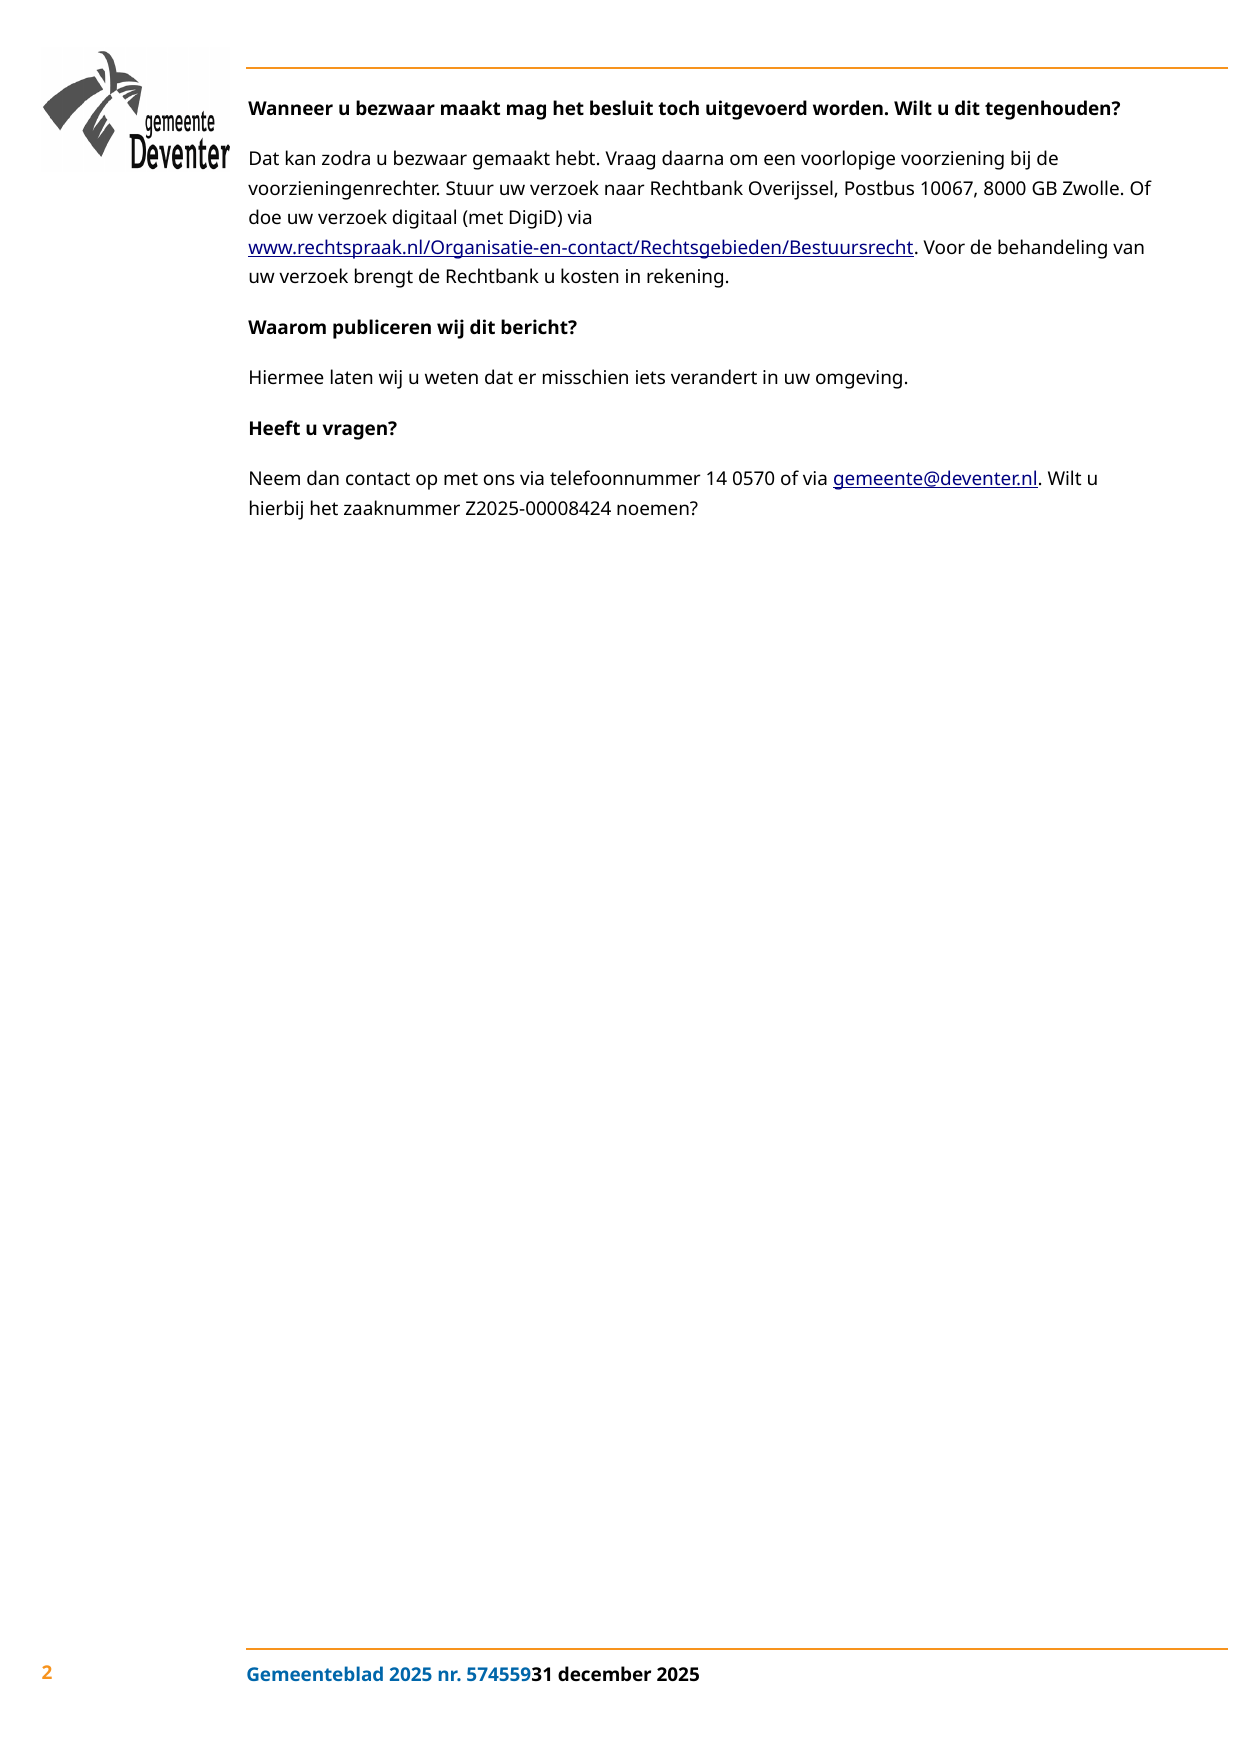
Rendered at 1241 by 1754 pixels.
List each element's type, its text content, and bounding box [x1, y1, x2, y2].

text Wanneer u bezwaar maakt mag het besluit toch uitgevoerd worden. Wilt u dit tegenhouden? [248, 95, 1152, 121]
text Neem dan contact op met ons via telefoonnummer 14 0570 of via gemeente@deventer.nl. Wilt u hierbij het zaaknummer Z2025-00008424 noemen? [248, 465, 1152, 521]
text Dat kan zodra u bezwaar gemaakt hebt. Vraag daarna om een voorlopige voorziening bij de voorzieningenrechter. Stuur uw verzoek naar Rechtbank Overijssel, Postbus 10067, 8000 GB Zwolle. Of doe uw verzoek digitaal (met DigiD) via www.rechtspraak.nl/Organisatie-en-contact/Rechtsgebieden/Bestuursrecht. Voor de behandeling van uw verzoek brengt de Rechtbank u kosten in rekening. [248, 145, 1152, 289]
text Heeft u vragen? [248, 415, 1152, 441]
picture [41, 47, 231, 172]
text Hiermee laten wij u weten dat er misschien iets verandert in uw omgeving. [248, 364, 1152, 390]
text Waarom publiceren wij dit bericht? [248, 314, 1152, 340]
